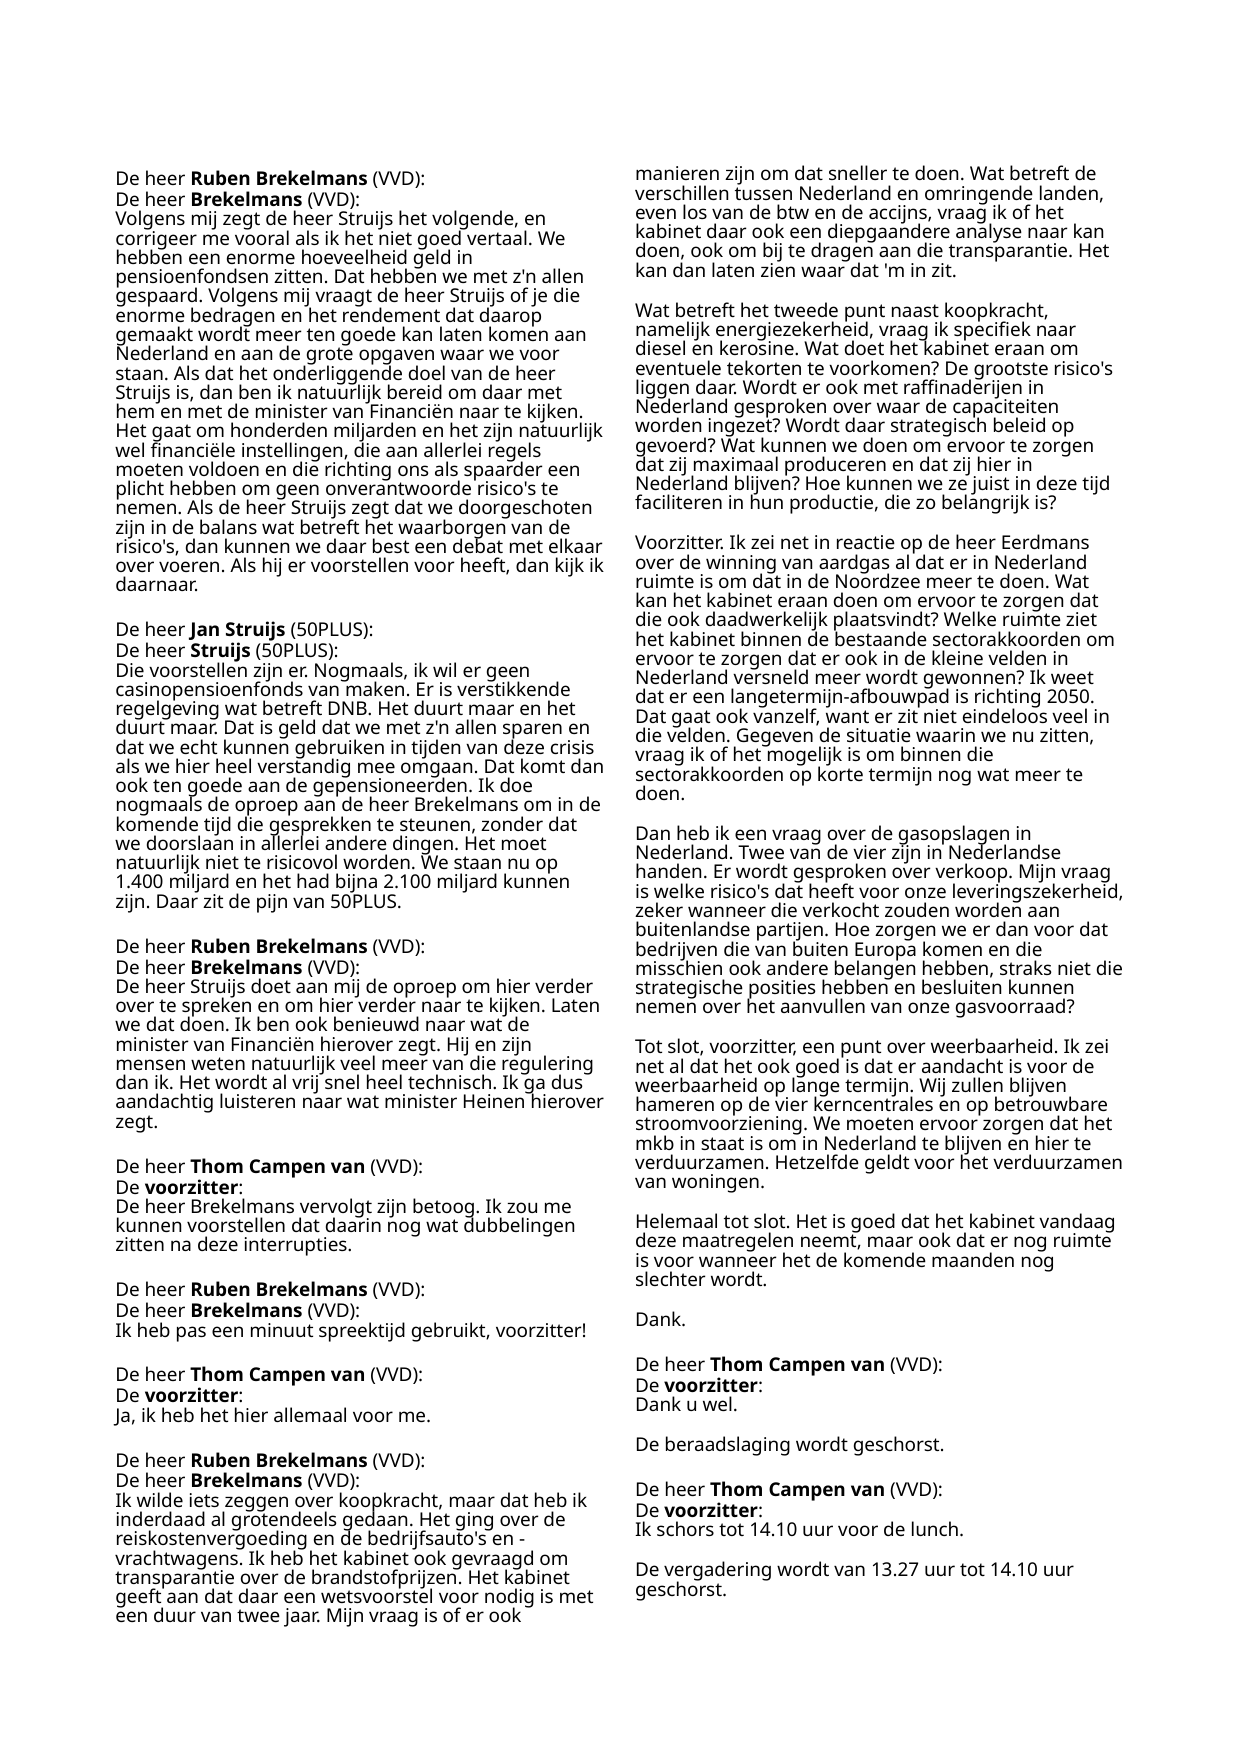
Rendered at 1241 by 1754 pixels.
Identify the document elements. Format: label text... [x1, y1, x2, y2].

text De heer Ruben Brekelmans (VVD): [115, 933, 605, 959]
text Ik schors tot 14.10 uur voor de lunch. [635, 1521, 1125, 1541]
text De beraadslaging wordt geschorst. [635, 1436, 1125, 1455]
text De heer Ruben Brekelmans (VVD): [115, 165, 605, 191]
text Tot slot, voorzitter, een punt over weerbaarheid. Ik zei net al dat het ook goed is dat er aandacht is voor de weerbaarheid op lange termijn. Wij zullen blijven hameren op de vier kerncentrales en op betrouwbare stroomvoorziening. We moeten ervoor zorgen dat het mkb in staat is om in Nederland te blijven en hier te verduurzamen. Hetzelfde geldt voor het verduurzamen van woningen. [635, 1038, 1125, 1192]
text De heer Thom Campen van (VVD): [635, 1476, 1125, 1502]
text De heer Ruben Brekelmans (VVD): [115, 1447, 605, 1472]
text De voorzitter: [115, 1387, 605, 1407]
text De heer Thom Campen van (VVD): [115, 1153, 605, 1179]
text manieren zijn om dat sneller te doen. Wat betreft de verschillen tussen Nederland en omringende landen, even los van de btw en de accijns, vraag ik of het kabinet daar ook een diepgaandere analyse naar kan doen, ook om bij te dragen aan die transparantie. Het kan dan laten zien waar dat 'm in zit. [635, 165, 1125, 281]
text De heer Struijs doet aan mij de oproep om hier verder over te spreken en om hier verder naar te kijken. Laten we dat doen. Ik ben ook benieuwd naar wat de minister van Financiën hierover zegt. Hij en zijn mensen weten natuurlijk veel meer van die regulering dan ik. Het wordt al vrij snel heel technisch. Ik ga dus aandachtig luisteren naar wat minister Heinen hierover zegt. [115, 978, 605, 1132]
text De vergadering wordt van 13.27 uur tot 14.10 uur geschorst. [635, 1561, 1125, 1600]
text Dank. [635, 1311, 1125, 1330]
text De heer Brekelmans (VVD): [115, 191, 605, 210]
text Voorzitter. Ik zei net in reactie op de heer Eerdmans over de winning van aardgas al dat er in Nederland ruimte is om dat in de Noordzee meer te doen. Wat kan het kabinet eraan doen om ervoor te zorgen dat die ook daadwerkelijk plaatsvindt? Welke ruimte ziet het kabinet binnen de bestaande sectorakkoorden om ervoor te zorgen dat er ook in de kleine velden in Nederland versneld meer wordt gewonnen? Ik weet dat er een langetermijn-afbouwpad is richting 2050. Dat gaat ook vanzelf, want er zit niet eindeloos veel in die velden. Gegeven de situatie waarin we nu zitten, vraag ik of het mogelijk is om binnen die sectorakkoorden op korte termijn nog wat meer te doen. [635, 534, 1125, 804]
text De heer Ruben Brekelmans (VVD): [115, 1277, 605, 1302]
text Helemaal tot slot. Het is goed dat het kabinet vandaag deze maatregelen neemt, maar ook dat er nog ruimte is voor wanneer het de komende maanden nog slechter wordt. [635, 1213, 1125, 1290]
text De heer Brekelmans (VVD): [115, 959, 605, 978]
text De voorzitter: [115, 1179, 605, 1198]
text De heer Thom Campen van (VVD): [115, 1362, 605, 1387]
text De heer Jan Struijs (50PLUS): [115, 617, 605, 642]
text Die voorstellen zijn er. Nogmaals, ik wil er geen casinopensioenfonds van maken. Er is verstikkende regelgeving wat betreft DNB. Het duurt maar en het duurt maar. Dat is geld dat we met z'n allen sparen en dat we echt kunnen gebruiken in tijden van deze crisis als we hier heel verstandig mee omgaan. Dat komt dan ook ten goede aan de gepensioneerden. Ik doe nogmaals de oproep aan de heer Brekelmans om in de komende tijd die gesprekken te steunen, zonder dat we doorslaan in allerlei andere dingen. Het moet natuurlijk niet te risicovol worden. We staan nu op 1.400 miljard en het had bijna 2.100 miljard kunnen zijn. Daar zit de pijn van 50PLUS. [115, 662, 605, 912]
text De voorzitter: [635, 1502, 1125, 1521]
text De heer Brekelmans (VVD): [115, 1472, 605, 1492]
text De heer Thom Campen van (VVD): [635, 1351, 1125, 1377]
text De heer Struijs (50PLUS): [115, 642, 605, 662]
text De heer Brekelmans vervolgt zijn betoog. Ik zou me kunnen voorstellen dat daarin nog wat dubbelingen zitten na deze interrupties. [115, 1198, 605, 1256]
text Volgens mij zegt de heer Struijs het volgende, en corrigeer me vooral als ik het niet goed vertaal. We hebben een enorme hoeveelheid geld in pensioenfondsen zitten. Dat hebben we met z'n allen gespaard. Volgens mij vraagt de heer Struijs of je die enorme bedragen en het rendement dat daarop gemaakt wordt meer ten goede kan laten komen aan Nederland en aan de grote opgaven waar we voor staan. Als dat het onderliggende doel van de heer Struijs is, dan ben ik natuurlijk bereid om daar met hem en met de minister van Financiën naar te kijken. Het gaat om honderden miljarden en het zijn natuurlijk wel financiële instellingen, die aan allerlei regels moeten voldoen en die richting ons als spaarder een plicht hebben om geen onverantwoorde risico's te nemen. Als de heer Struijs zegt dat we doorgeschoten zijn in de balans wat betreft het waarborgen van de risico's, dan kunnen we daar best een debat met elkaar over voeren. Als hij er voorstellen voor heeft, dan kijk ik daarnaar. [115, 210, 605, 596]
text Dank u wel. [635, 1396, 1125, 1415]
text Ik heb pas een minuut spreektijd gebruikt, voorzitter! [115, 1322, 605, 1341]
text De voorzitter: [635, 1377, 1125, 1396]
text De heer Brekelmans (VVD): [115, 1302, 605, 1322]
text Ja, ik heb het hier allemaal voor me. [115, 1407, 605, 1426]
text Dan heb ik een vraag over de gasopslagen in Nederland. Twee van de vier zijn in Nederlandse handen. Er wordt gesproken over verkoop. Mijn vraag is welke risico's dat heeft voor onze leveringszekerheid, zeker wanneer die verkocht zouden worden aan buitenlandse partijen. Hoe zorgen we er dan voor dat bedrijven die van buiten Europa komen en die misschien ook andere belangen hebben, straks niet die strategische posities hebben en besluiten kunnen nemen over het aanvullen van onze gasvoorraad? [635, 825, 1125, 1018]
text Wat betreft het tweede punt naast koopkracht, namelijk energiezekerheid, vraag ik specifiek naar diesel en kerosine. Wat doet het kabinet eraan om eventuele tekorten te voorkomen? De grootste risico's liggen daar. Wordt er ook met raffinaderijen in Nederland gesproken over waar de capaciteiten worden ingezet? Wordt daar strategisch beleid op gevoerd? Wat kunnen we doen om ervoor te zorgen dat zij maximaal produceren en dat zij hier in Nederland blijven? Hoe kunnen we ze juist in deze tijd faciliteren in hun productie, die zo belangrijk is? [635, 302, 1125, 514]
text Ik wilde iets zeggen over koopkracht, maar dat heb ik inderdaad al grotendeels gedaan. Het ging over de reiskostenvergoeding en de bedrijfsauto's en -vrachtwagens. Ik heb het kabinet ook gevraagd om transparantie over de brandstofprijzen. Het kabinet geeft aan dat daar een wetsvoorstel voor nodig is met een duur van twee jaar. Mijn vraag is of er ook [115, 1492, 605, 1627]
